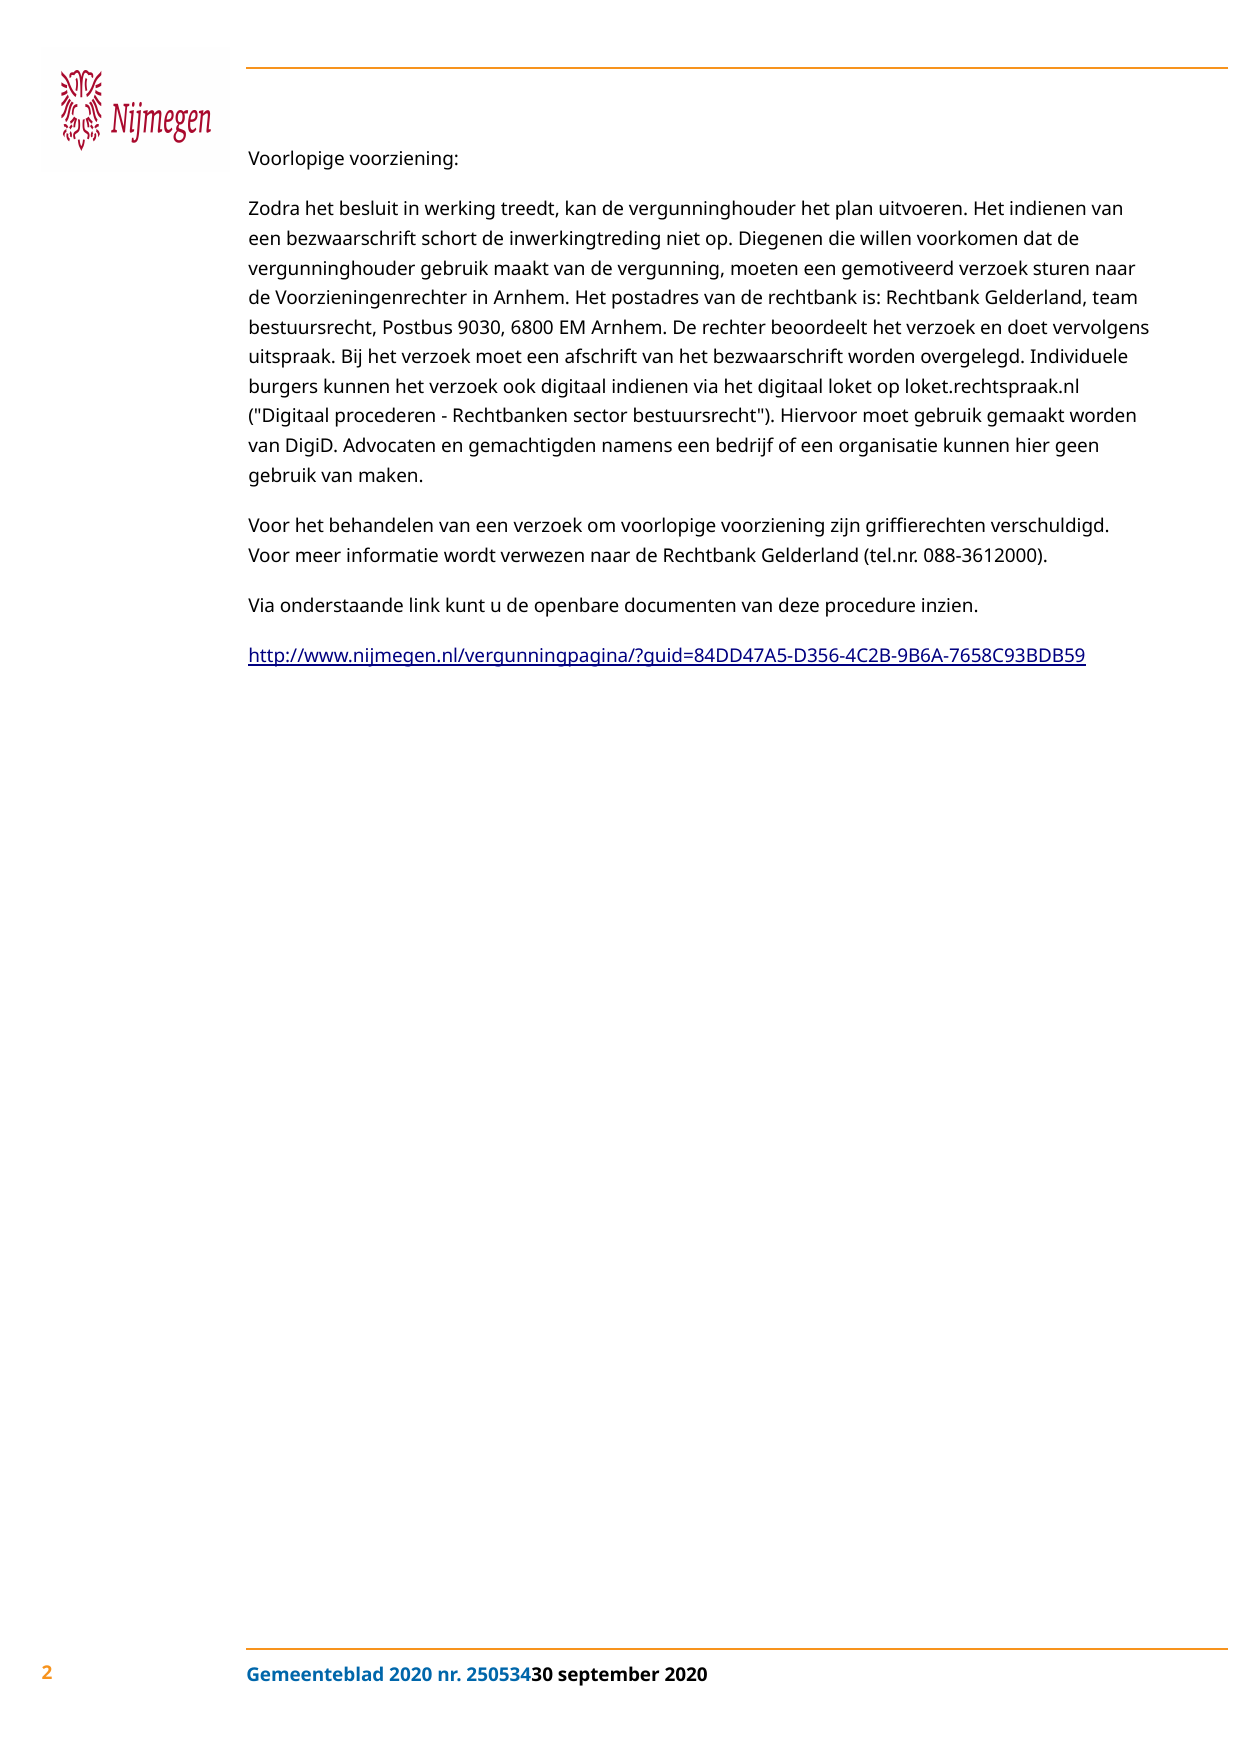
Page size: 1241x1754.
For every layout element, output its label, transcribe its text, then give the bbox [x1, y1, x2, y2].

text Zodra het besluit in werking treedt, kan de vergunninghouder het plan uitvoeren. Het indienen van een bezwaarschrift schort de inwerkingtreding niet op. Diegenen die willen voorkomen dat de vergunninghouder gebruik maakt van de vergunning, moeten een gemotiveerd verzoek sturen naar de Voorzieningenrechter in Arnhem. Het postadres van de rechtbank is: Rechtbank Gelderland, team bestuursrecht, Postbus 9030, 6800 EM Arnhem. De rechter beoordeelt het verzoek en doet vervolgens uitspraak. Bij het verzoek moet een afschrift van het bezwaarschrift worden overgelegd. Individuele burgers kunnen het verzoek ook digitaal indienen via het digitaal loket op loket.rechtspraak.nl ("Digitaal procederen - Rechtbanken sector bestuursrecht"). Hiervoor moet gebruik gemaakt worden van DigiD. Advocaten en gemachtigden namens een bedrijf of een organisatie kunnen hier geen gebruik van maken. [248, 196, 1152, 488]
text Voor het behandelen van een verzoek om voorlopige voorziening zijn griffierechten verschuldigd. Voor meer informatie wordt verwezen naar de Rechtbank Gelderland (tel.nr. 088-3612000). [248, 512, 1152, 568]
text Voorlopige voorziening: [248, 145, 1152, 171]
text http://www.nijmegen.nl/vergunningpagina/?guid=84DD47A5-D356-4C2B-9B6A-7658C93BDB59 [248, 643, 1152, 668]
picture [41, 47, 231, 172]
text Via onderstaande link kunt u de openbare documenten van deze procedure inzien. [248, 592, 1152, 618]
